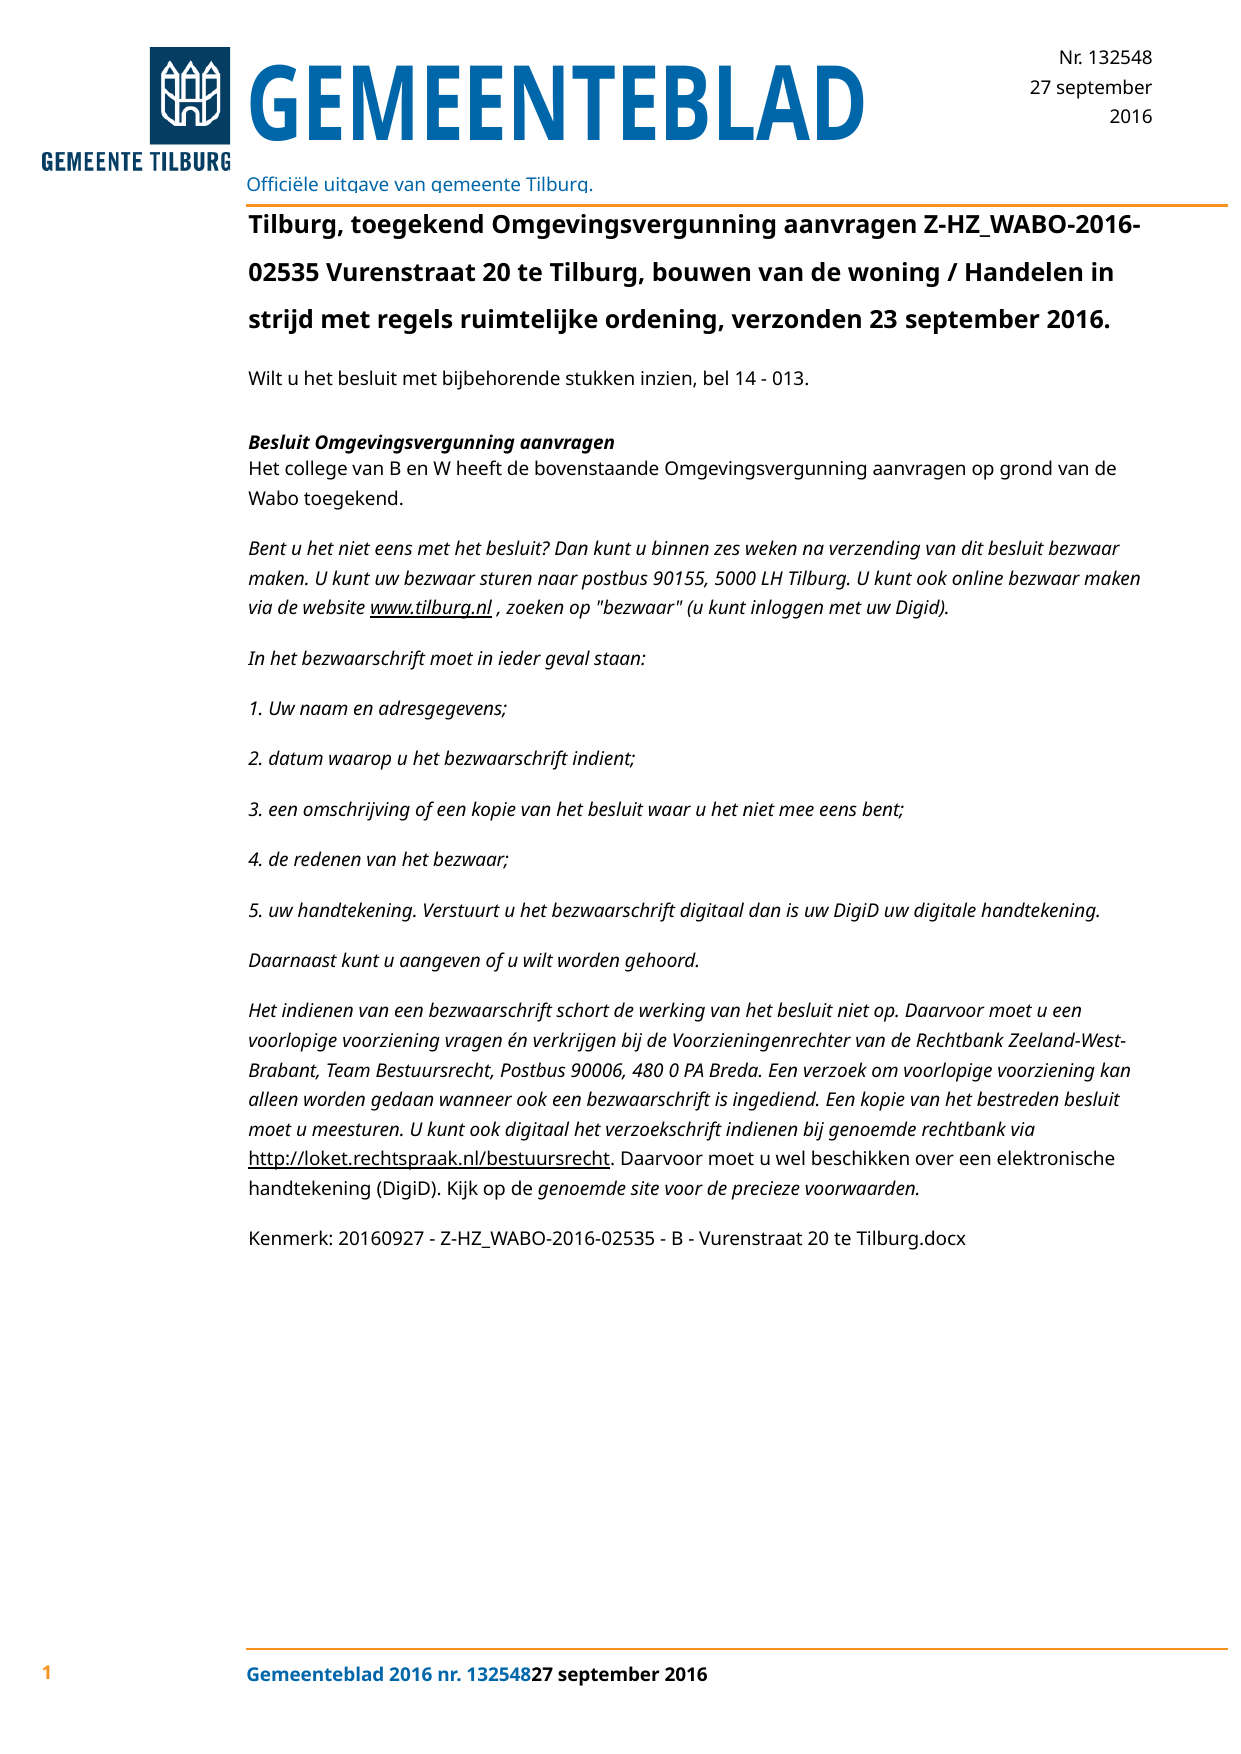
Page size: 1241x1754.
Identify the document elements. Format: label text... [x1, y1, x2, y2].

text 3. een omschrijving of een kopie van het besluit waar u het niet mee eens bent; [248, 796, 1152, 822]
text Bent u het niet eens met het besluit? Dan kunt u binnen zes weken na verzending van dit besluit bezwaar maken. U kunt uw bezwaar sturen naar postbus 90155, 5000 LH Tilburg. U kunt ook online bezwaar maken via de website www.tilburg.nl , zoeken op "bezwaar" (u kunt inloggen met uw Digid). [248, 535, 1152, 620]
text Daarnaast kunt u aangeven of u wilt worden gehoord. [248, 947, 1152, 973]
text Besluit Omgevingsvergunning aanvragen [248, 429, 1152, 455]
text Het indienen van een bezwaarschrift schort de werking van het besluit niet op. Daarvoor moet u een voorlopige voorziening vragen én verkrijgen bij de Voorzieningenrechter van de Rechtbank Zeeland-West-Brabant, Team Bestuursrecht, Postbus 90006, 480 0 PA Breda. Een verzoek om voorlopige voorziening kan alleen worden gedaan wanneer ook een bezwaarschrift is ingediend. Een kopie van het bestreden besluit moet u meesturen. U kunt ook digitaal het verzoekschrift indienen bij genoemde rechtbank via http://loket.rechtspraak.nl/bestuursrecht. Daarvoor moet u wel beschikken over een elektronische handtekening (DigiD). Kijk op de genoemde site voor de precieze voorwaarden. [248, 998, 1152, 1201]
text Wilt u het besluit met bijbehorende stukken inzien, bel 14 - 013. [248, 366, 1152, 391]
text 5. uw handtekening. Verstuurt u het bezwaarschrift digitaal dan is uw DigiD uw digitale handtekening. [248, 897, 1152, 923]
picture [41, 47, 231, 172]
text 2. datum waarop u het bezwaarschrift indient; [248, 746, 1152, 771]
text Het college van B en W heeft de bovenstaande Omgevingsvergunning aanvragen op grond van de Wabo toegekend. [248, 455, 1152, 511]
text In het bezwaarschrift moet in ieder geval staan: [248, 645, 1152, 671]
text Tilburg, toegekend Omgevingsvergunning aanvragen Z-HZ_WABO-2016-02535 Vurenstraat 20 te Tilburg, bouwen van de woning / Handelen in strijd met regels ruimtelijke ordening, verzonden 23 september 2016. [248, 207, 1152, 336]
text 4. de redenen van het bezwaar; [248, 846, 1152, 872]
text 1. Uw naam en adresgegevens; [248, 695, 1152, 721]
text Kenmerk: 20160927 - Z-HZ_WABO-2016-02535 - B - Vurenstraat 20 te Tilburg.docx [248, 1226, 1152, 1251]
